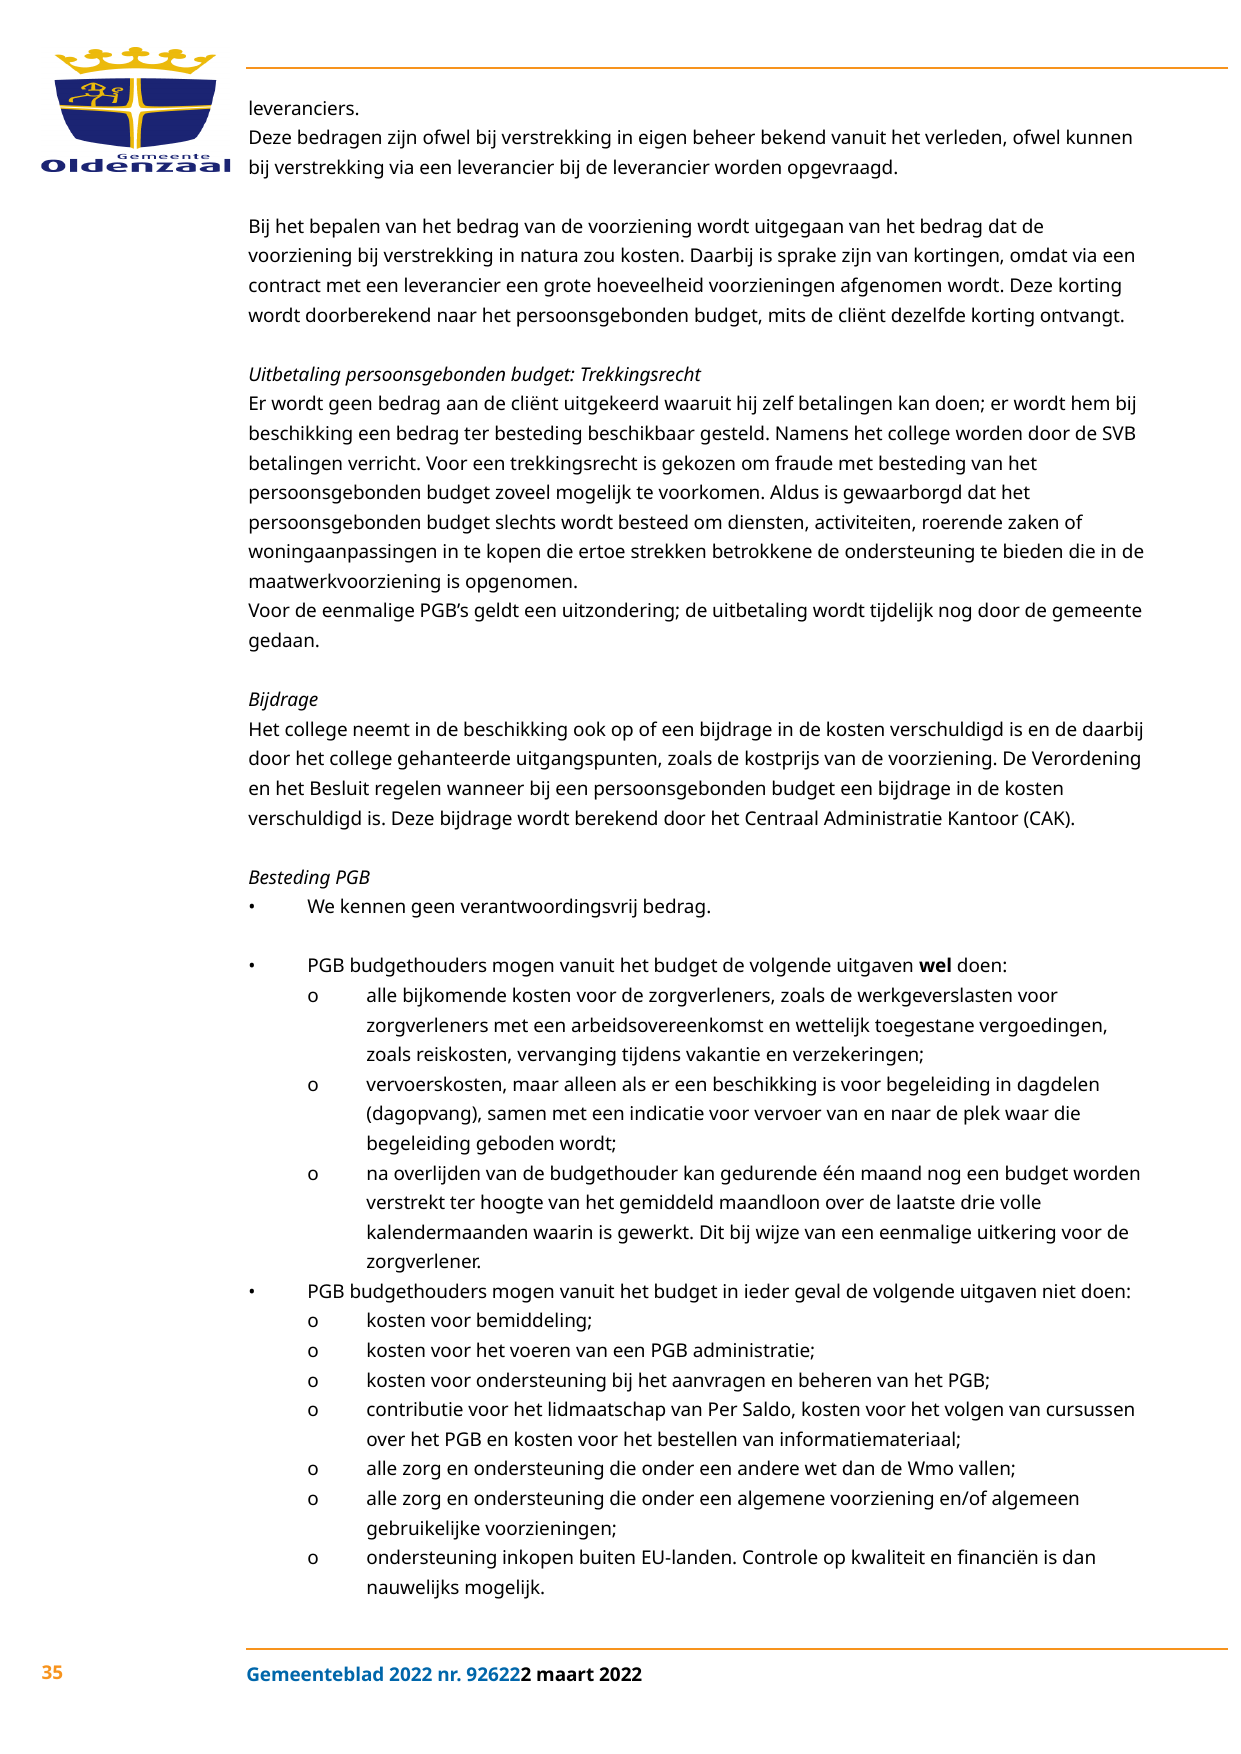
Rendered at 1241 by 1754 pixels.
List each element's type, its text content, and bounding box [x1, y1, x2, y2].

list kosten voor ondersteuning bij het aanvragen en beheren van het PGB; [307, 1367, 1152, 1393]
text Bijdrage [248, 686, 1152, 712]
text Uitbetaling persoonsgebonden budget: Trekkingsrecht [248, 361, 1152, 387]
list alle bijkomende kosten voor de zorgverleners, zoals de werkgeverslasten voor zorgverleners met een arbeidsovereenkomst en wettelijk toegestane vergoedingen, zoals reiskosten, vervanging tijdens vakantie en verzekeringen; [307, 982, 1152, 1067]
list contributie voor het lidmaatschap van Per Saldo, kosten voor het volgen van cursussen over het PGB en kosten voor het bestellen van informatiemateriaal; [307, 1396, 1152, 1452]
list PGB budgethouders mogen vanuit het budget de volgende uitgaven wel doen: [248, 953, 1152, 978]
text Voor de eenmalige PGB’s geldt een uitzondering; de uitbetaling wordt tijdelijk nog door de gemeente gedaan. [248, 598, 1152, 653]
picture [41, 47, 231, 172]
list kosten voor bemiddeling; [307, 1308, 1152, 1333]
text leveranciers. [248, 95, 1152, 121]
text Het college neemt in de beschikking ook op of een bijdrage in de kosten verschuldigd is en de daarbij door het college gehanteerde uitgangspunten, zoals de kostprijs van de voorziening. De Verordening en het Besluit regelen wanneer bij een persoonsgebonden budget een bijdrage in de kosten verschuldigd is. Deze bijdrage wordt berekend door het Centraal Administratie Kantoor (CAK). [248, 716, 1152, 831]
list na overlijden van de budgethouder kan gedurende één maand nog een budget worden verstrekt ter hoogte van het gemiddeld maandloon over de laatste drie volle kalendermaanden waarin is gewerkt. Dit bij wijze van een eenmalige uitkering voor de zorgverlener. [307, 1160, 1152, 1274]
text Besteding PGB [248, 864, 1152, 890]
text Er wordt geen bedrag aan de cliënt uitgekeerd waaruit hij zelf betalingen kan doen; er wordt hem bij beschikking een bedrag ter besteding beschikbaar gesteld. Namens het college worden door de SVB betalingen verricht. Voor een trekkingsrecht is gekozen om fraude met besteding van het persoonsgebonden budget zoveel mogelijk te voorkomen. Aldus is gewaarborgd dat het persoonsgebonden budget slechts wordt besteed om diensten, activiteiten, roerende zaken of woningaanpassingen in te kopen die ertoe strekken betrokkene de ondersteuning te bieden die in de maatwerkvoorziening is opgenomen. [248, 391, 1152, 594]
list ondersteuning inkopen buiten EU-landen. Controle op kwaliteit en financiën is dan nauwelijks mogelijk. [307, 1544, 1152, 1600]
text Deze bedragen zijn ofwel bij verstrekking in eigen beheer bekend vanuit het verleden, ofwel kunnen bij verstrekking via een leverancier bij de leverancier worden opgevraagd. [248, 124, 1152, 180]
list We kennen geen verantwoordingsvrij bedrag. [248, 893, 1152, 919]
list alle zorg en ondersteuning die onder een andere wet dan de Wmo vallen; [307, 1456, 1152, 1481]
text Bij het bepalen van het bedrag van de voorziening wordt uitgegaan van het bedrag dat de voorziening bij verstrekking in natura zou kosten. Daarbij is sprake zijn van kortingen, omdat via een contract met een leverancier een grote hoeveelheid voorzieningen afgenomen wordt. Deze korting wordt doorberekend naar het persoonsgebonden budget, mits de cliënt dezelfde korting ontvangt. [248, 213, 1152, 328]
list kosten voor het voeren van een PGB administratie; [307, 1337, 1152, 1363]
list PGB budgethouders mogen vanuit het budget in ieder geval de volgende uitgaven niet doen: [248, 1278, 1152, 1304]
list alle zorg en ondersteuning die onder een algemene voorziening en/of algemeen gebruikelijke voorzieningen; [307, 1485, 1152, 1541]
list vervoerskosten, maar alleen als er een beschikking is voor begeleiding in dagdelen (dagopvang), samen met een indicatie voor vervoer van en naar de plek waar die begeleiding geboden wordt; [307, 1071, 1152, 1156]
